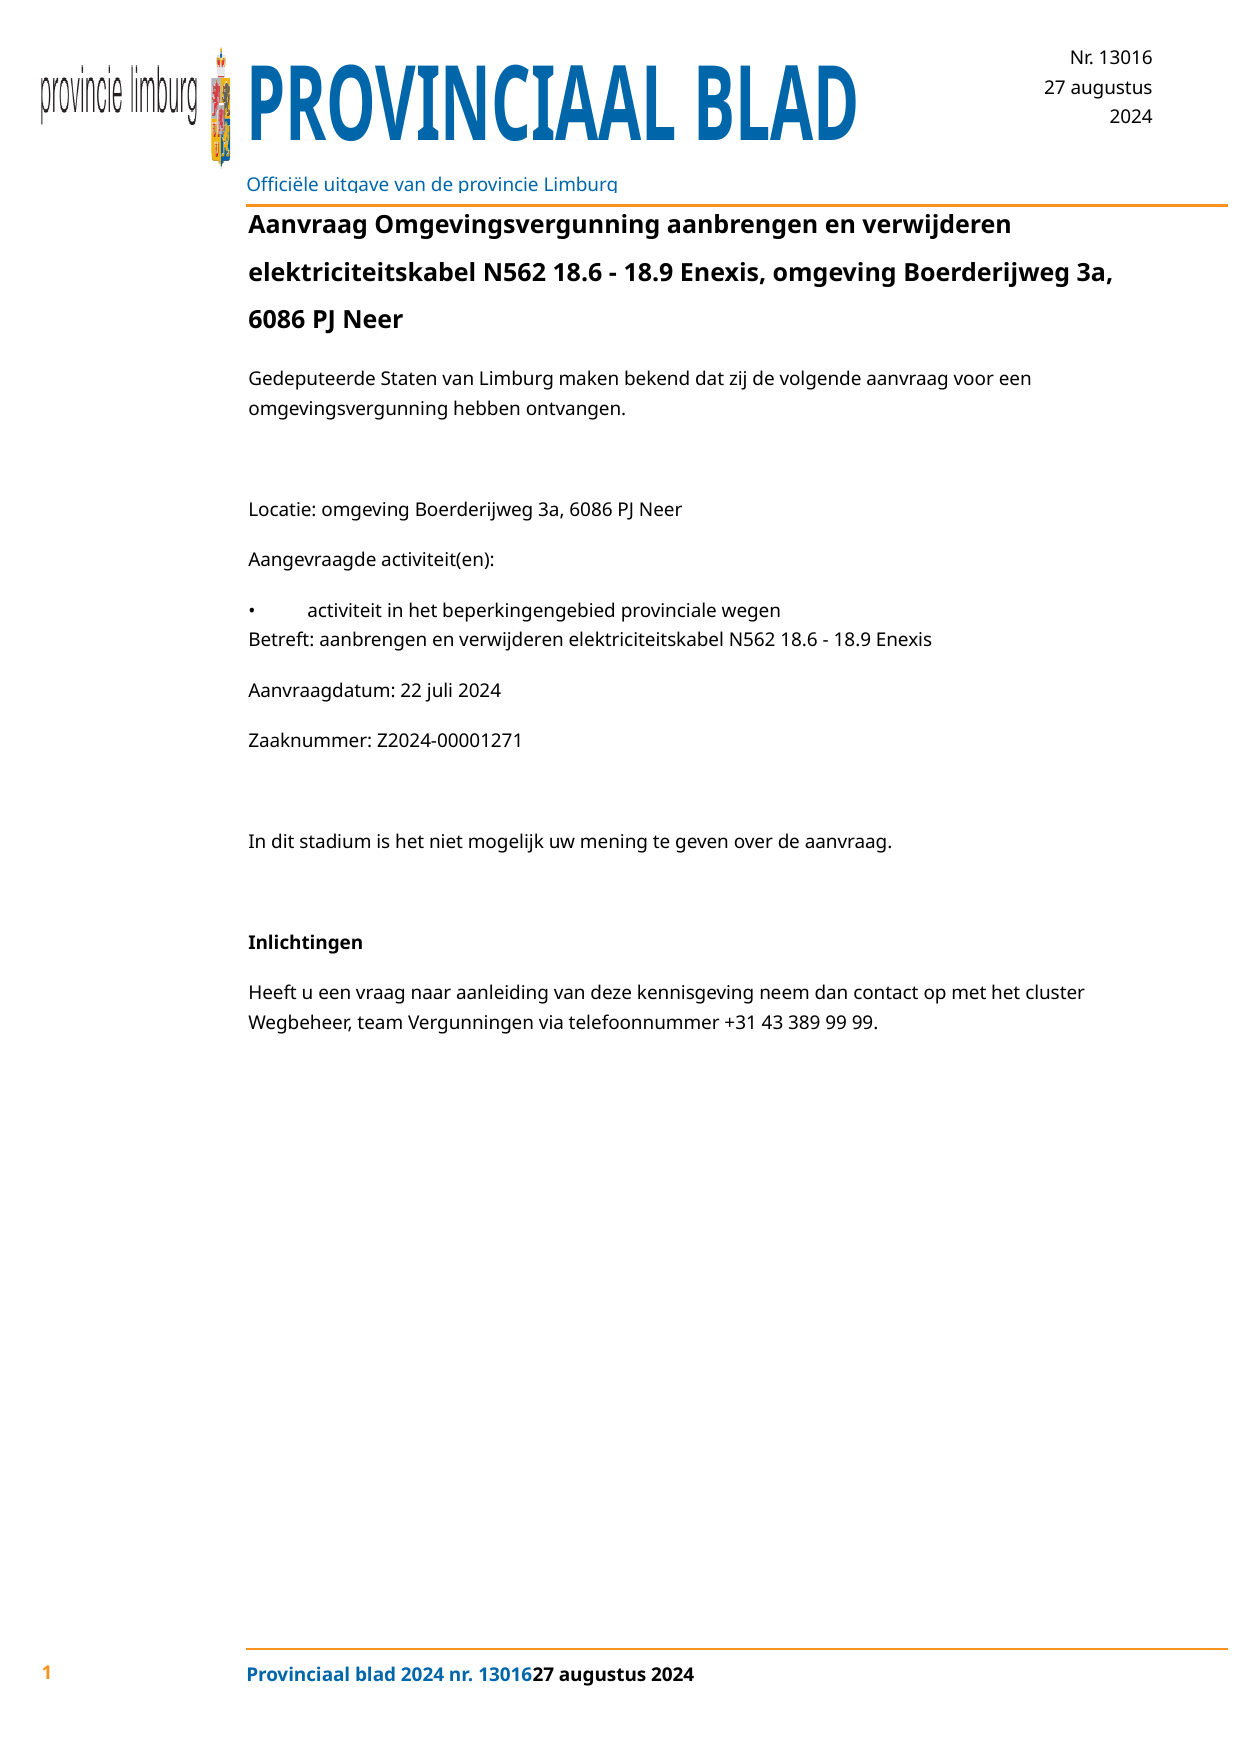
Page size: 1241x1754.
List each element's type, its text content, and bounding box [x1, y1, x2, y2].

text Betreft: aanbrengen en verwijderen elektriciteitskabel N562 18.6 - 18.9 Enexis [248, 626, 1152, 652]
picture [41, 47, 231, 172]
list activiteit in het beperkingengebied provinciale wegen [248, 597, 1152, 622]
text In dit stadium is het niet mogelijk uw mening te geven over de aanvraag. [248, 828, 1152, 854]
text Gedeputeerde Staten van Limburg maken bekend dat zij de volgende aanvraag voor een omgevingsvergunning hebben ontvangen. [248, 366, 1152, 421]
text Aanvraag Omgevingsvergunning aanbrengen en verwijderen elektriciteitskabel N562 18.6 - 18.9 Enexis, omgeving Boerderijweg 3a, 6086 PJ Neer [248, 207, 1152, 336]
text Aangevraagde activiteit(en): [248, 546, 1152, 572]
text Heeft u een vraag naar aanleiding van deze kennisgeving neem dan contact op met het cluster Wegbeheer, team Vergunningen via telefoonnummer +31 43 389 99 99. [248, 979, 1152, 1034]
text Zaaknummer: Z2024-00001271 [248, 727, 1152, 753]
text Aanvraagdatum: 22 juli 2024 [248, 677, 1152, 702]
text Inlichtingen [248, 929, 1152, 954]
text Locatie: omgeving Boerderijweg 3a, 6086 PJ Neer [248, 496, 1152, 522]
